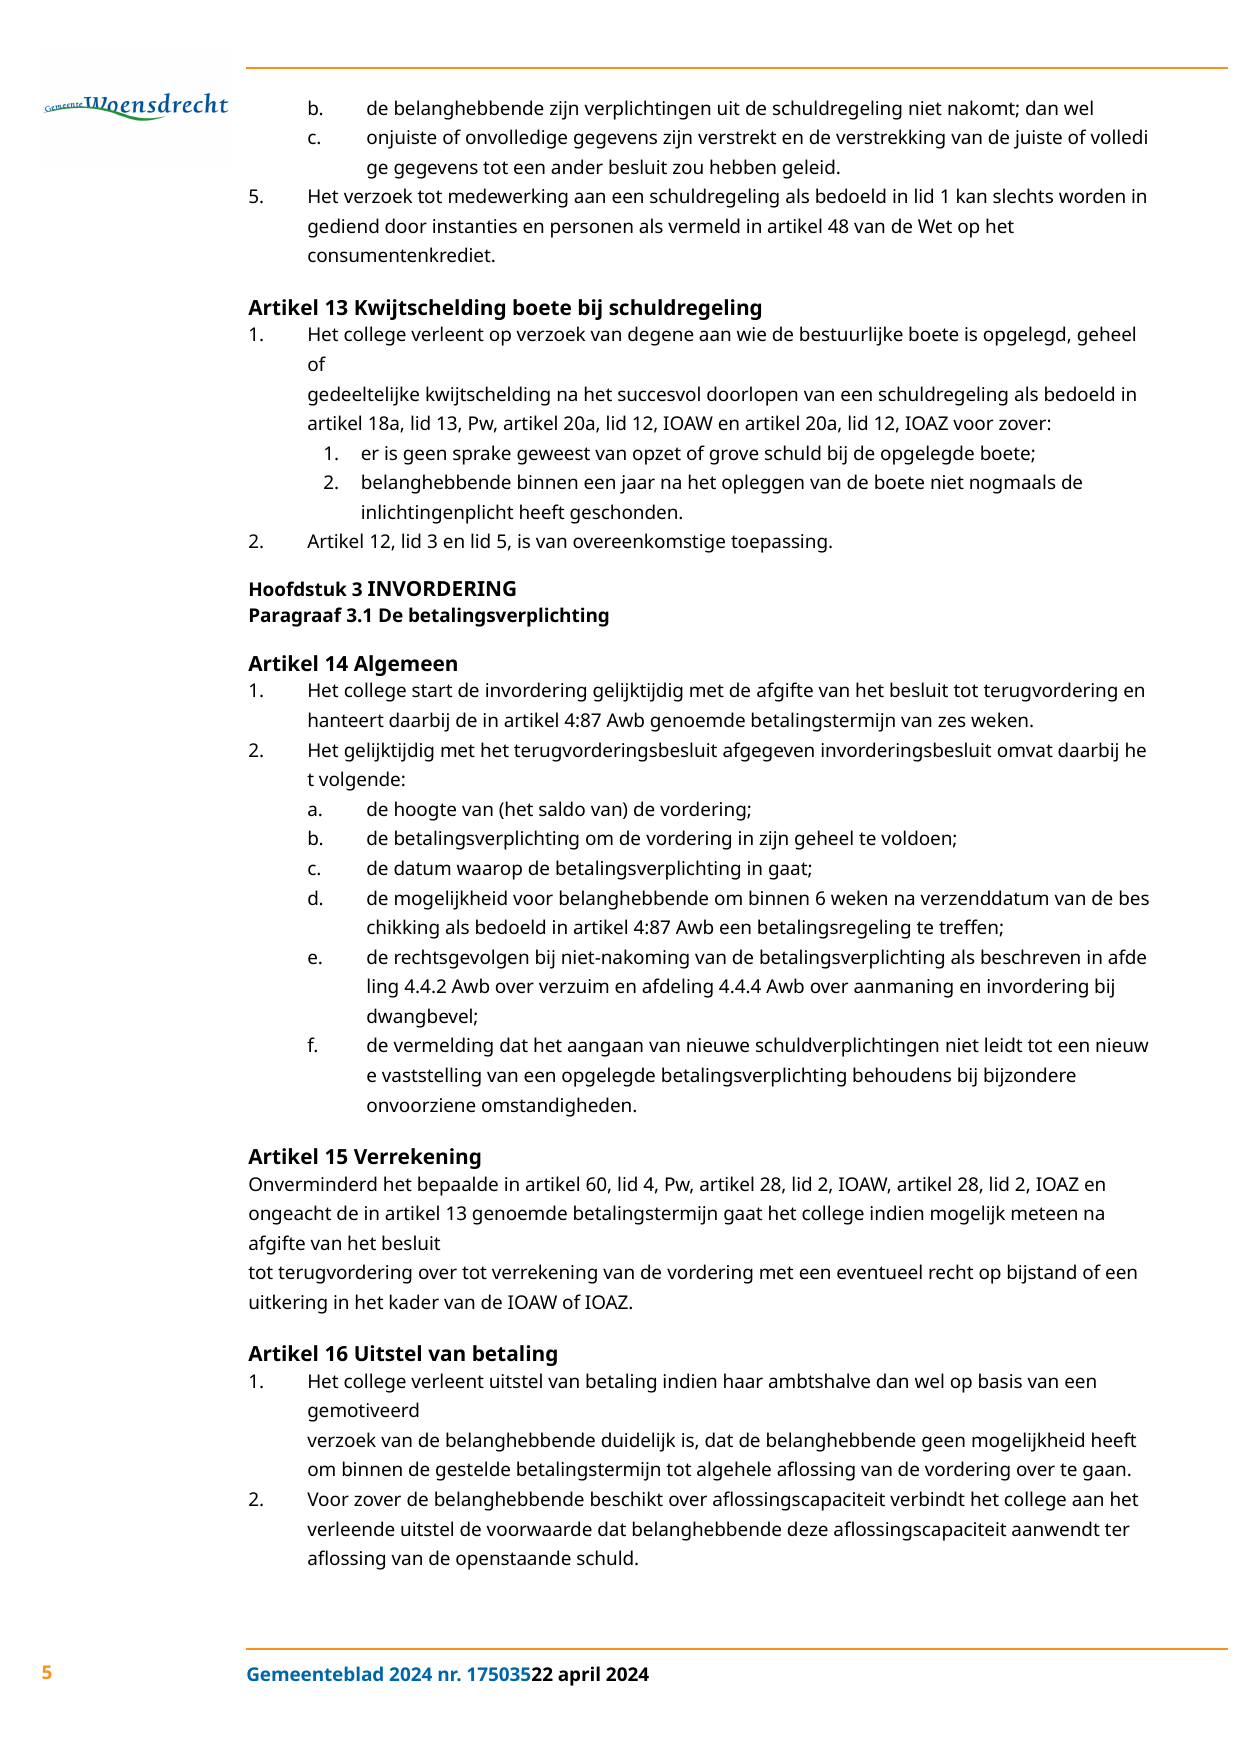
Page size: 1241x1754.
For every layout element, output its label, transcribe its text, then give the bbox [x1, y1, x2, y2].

text Artikel 16 Uitstel van betaling [248, 1339, 1152, 1368]
list Voor zover de belanghebbende beschikt over aflossingscapaciteit verbindt het college aan het verleende uitstel de voorwaarde dat belanghebbende deze aflossingscapaciteit aanwendt ter aflossing van de openstaande schuld. [248, 1486, 1152, 1571]
list de rechtsgevolgen bij niet-nakoming van de betalingsverplichting als beschreven in afdeling 4.4.2 Awb over verzuim en afdeling 4.4.4 Awb over aanmaning en invordering bij dwangbevel; [307, 944, 1152, 1029]
list Het verzoek tot medewerking aan een schuldregeling als bedoeld in lid 1 kan slechts worden ingediend door instanties en personen als vermeld in artikel 48 van de Wet op het consumentenkrediet. [248, 183, 1152, 268]
list de belanghebbende zijn verplichtingen uit de schuldregeling niet nakomt; dan wel [307, 95, 1152, 121]
text Onverminderd het bepaalde in artikel 60, lid 4, Pw, artikel 28, lid 2, IOAW, artikel 28, lid 2, IOAZ en ongeacht de in artikel 13 genoemde betalingstermijn gaat het college indien mogelijk meteen na afgifte van het besluit tot terugvordering over tot verrekening van de vordering met een eventueel recht op bijstand of een uitkering in het kader van de IOAW of IOAZ. [248, 1171, 1152, 1315]
list de hoogte van (het saldo van) de vordering; [307, 796, 1152, 822]
picture [41, 47, 231, 172]
list de mogelijkheid voor belanghebbende om binnen 6 weken na verzenddatum van de beschikking als bedoeld in artikel 4:87 Awb een betalingsregeling te treffen; [307, 885, 1152, 940]
list belanghebbende binnen een jaar na het opleggen van de boete niet nogmaals de inlichtingenplicht heeft geschonden. [323, 469, 1152, 525]
list Artikel 12, lid 3 en lid 5, is van overeenkomstige toepassing. [248, 529, 1152, 554]
list Het gelijktijdig met het terugvorderingsbesluit afgegeven invorderingsbesluit omvat daarbij het volgende: [248, 737, 1152, 792]
text Artikel 15 Verrekening [248, 1142, 1152, 1171]
list de datum waarop de betalingsverplichting in gaat; [307, 855, 1152, 881]
text Artikel 14 Algemeen [248, 649, 1152, 678]
list Het college start de invordering gelijktijdig met de afgifte van het besluit tot terugvordering en hanteert daarbij de in artikel 4:87 Awb genoemde betalingstermijn van zes weken. [248, 678, 1152, 733]
list Het college verleent uitstel van betaling indien haar ambtshalve dan wel op basis van een gemotiveerd verzoek van de belanghebbende duidelijk is, dat de belanghebbende geen mogelijkheid heeft om binnen de gestelde betalingstermijn tot algehele aflossing van de vordering over te gaan. [248, 1368, 1152, 1482]
list er is geen sprake geweest van opzet of grove schuld bij de opgelegde boete; [323, 440, 1152, 466]
text Paragraaf 3.1 De betalingsverplichting [248, 603, 1152, 628]
list de betalingsverplichting om de vordering in zijn geheel te voldoen; [307, 826, 1152, 851]
text Artikel 13 Kwijtschelding boete bij schuldregeling [248, 293, 1152, 322]
text Hoofdstuk 3 INVORDERING [248, 574, 1152, 603]
list de vermelding dat het aangaan van nieuwe schuldverplichtingen niet leidt tot een nieuwe vaststelling van een opgelegde betalingsverplichting behoudens bij bijzondere onvoorziene omstandigheden. [307, 1033, 1152, 1118]
list onjuiste of onvolledige gegevens zijn verstrekt en de verstrekking van de juiste of volledige gegevens tot een ander besluit zou hebben geleid. [307, 124, 1152, 180]
list Het college verleent op verzoek van degene aan wie de bestuurlijke boete is opgelegd, geheel of gedeeltelijke kwijtschelding na het succesvol doorlopen van een schuldregeling als bedoeld in artikel 18a, lid 13, Pw, artikel 20a, lid 12, IOAW en artikel 20a, lid 12, IOAZ voor zover: [248, 322, 1152, 436]
